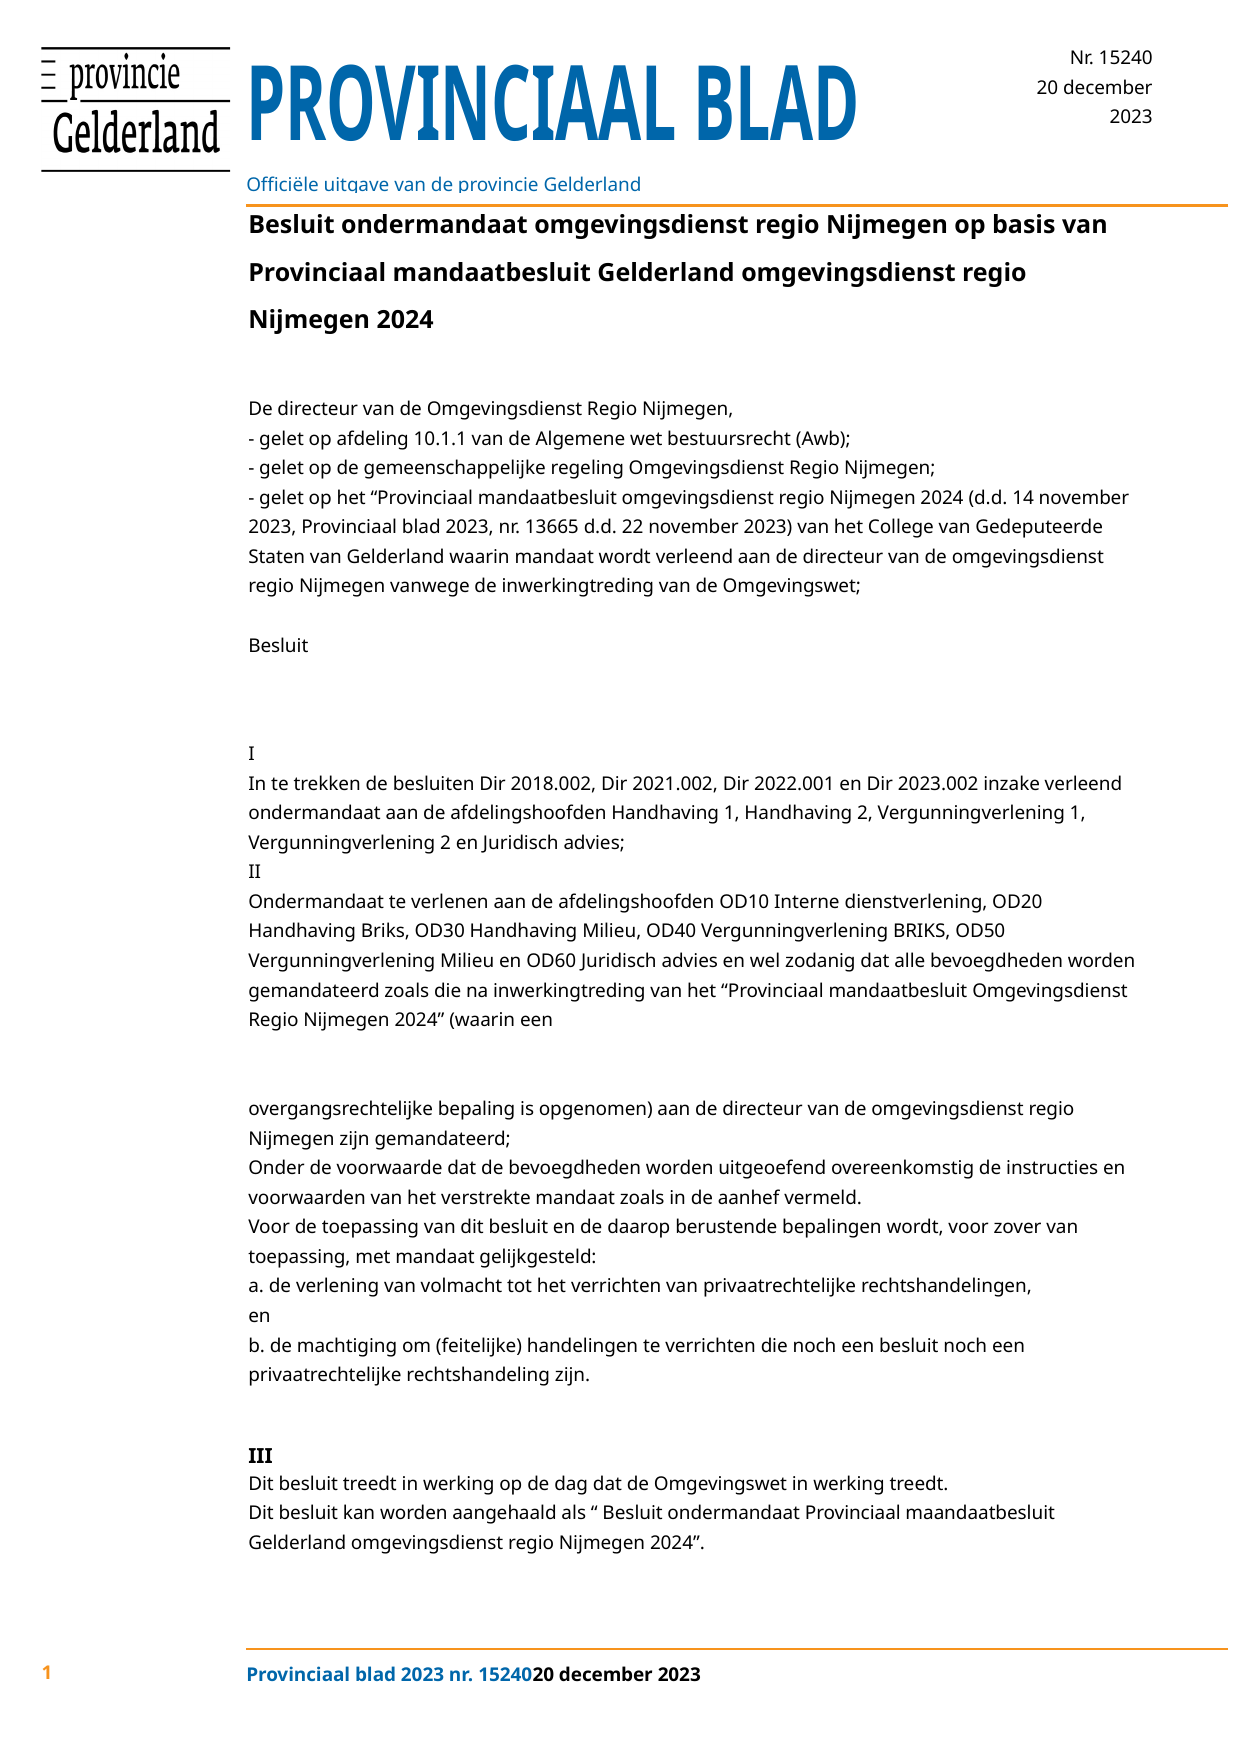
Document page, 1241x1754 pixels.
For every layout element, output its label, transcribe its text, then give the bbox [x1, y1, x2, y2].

text In te trekken de besluiten Dir 2018.002, Dir 2021.002, Dir 2022.001 en Dir 2023.002 inzake verleend ondermandaat aan de afdelingshoofden Handhaving 1, Handhaving 2, Vergunningverlening 1, Vergunningverlening 2 en Juridisch advies; [248, 770, 1152, 855]
text Dit besluit treedt in werking op de dag dat de Omgevingswet in werking treedt. [248, 1470, 1152, 1496]
text Voor de toepassing van dit besluit en de daarop berustende bepalingen wordt, voor zover van toepassing, met mandaat gelijkgesteld: [248, 1213, 1152, 1269]
picture [41, 47, 231, 172]
text I [248, 740, 1152, 766]
text - gelet op de gemeenschappelijke regeling Omgevingsdienst Regio Nijmegen; [248, 454, 1152, 480]
text De directeur van de Omgevingsdienst Regio Nijmegen, [248, 395, 1152, 421]
text Onder de voorwaarde dat de bevoegdheden worden uitgeoefend overeenkomstig de instructies en voorwaarden van het verstrekte mandaat zoals in de aanhef vermeld. [248, 1154, 1152, 1210]
text - gelet op het “Provinciaal mandaatbesluit omgevingsdienst regio Nijmegen 2024 (d.d. 14 november 2023, Provinciaal blad 2023, nr. 13665 d.d. 22 november 2023) van het College van Gedeputeerde Staten van Gelderland waarin mandaat wordt verleend aan de directeur van de omgevingsdienst regio Nijmegen vanwege de inwerkingtreding van de Omgevingswet; [248, 484, 1152, 598]
text a. de verlening van volmacht tot het verrichten van privaatrechtelijke rechtshandelingen, [248, 1273, 1152, 1298]
text - gelet op afdeling 10.1.1 van de Algemene wet bestuursrecht (Awb); [248, 425, 1152, 450]
text Ondermandaat te verlenen aan de afdelingshoofden OD10 Interne dienstverlening, OD20 Handhaving Briks, OD30 Handhaving Milieu, OD40 Vergunningverlening BRIKS, OD50 Vergunningverlening Milieu en OD60 Juridisch advies en wel zodanig dat alle bevoegdheden worden gemandateerd zoals die na inwerkingtreding van het “Provinciaal mandaatbesluit Omgevingsdienst Regio Nijmegen 2024” (waarin een [248, 888, 1152, 1032]
text Besluit ondermandaat omgevingsdienst regio Nijmegen op basis van Provinciaal mandaatbesluit Gelderland omgevingsdienst regio Nijmegen 2024 [248, 207, 1152, 336]
text en [248, 1302, 1152, 1328]
text II [248, 858, 1152, 884]
text overgangsrechtelijke bepaling is opgenomen) aan de directeur van de omgevingsdienst regio Nijmegen zijn gemandateerd; [248, 1095, 1152, 1151]
text III [248, 1441, 1152, 1470]
text Dit besluit kan worden aangehaald als “ Besluit ondermandaat Provinciaal maandaatbesluit Gelderland omgevingsdienst regio Nijmegen 2024”. [248, 1499, 1152, 1555]
text Besluit [248, 632, 1152, 657]
text b. de machtiging om (feitelijke) handelingen te verrichten die noch een besluit noch een privaatrechtelijke rechtshandeling zijn. [248, 1332, 1152, 1387]
